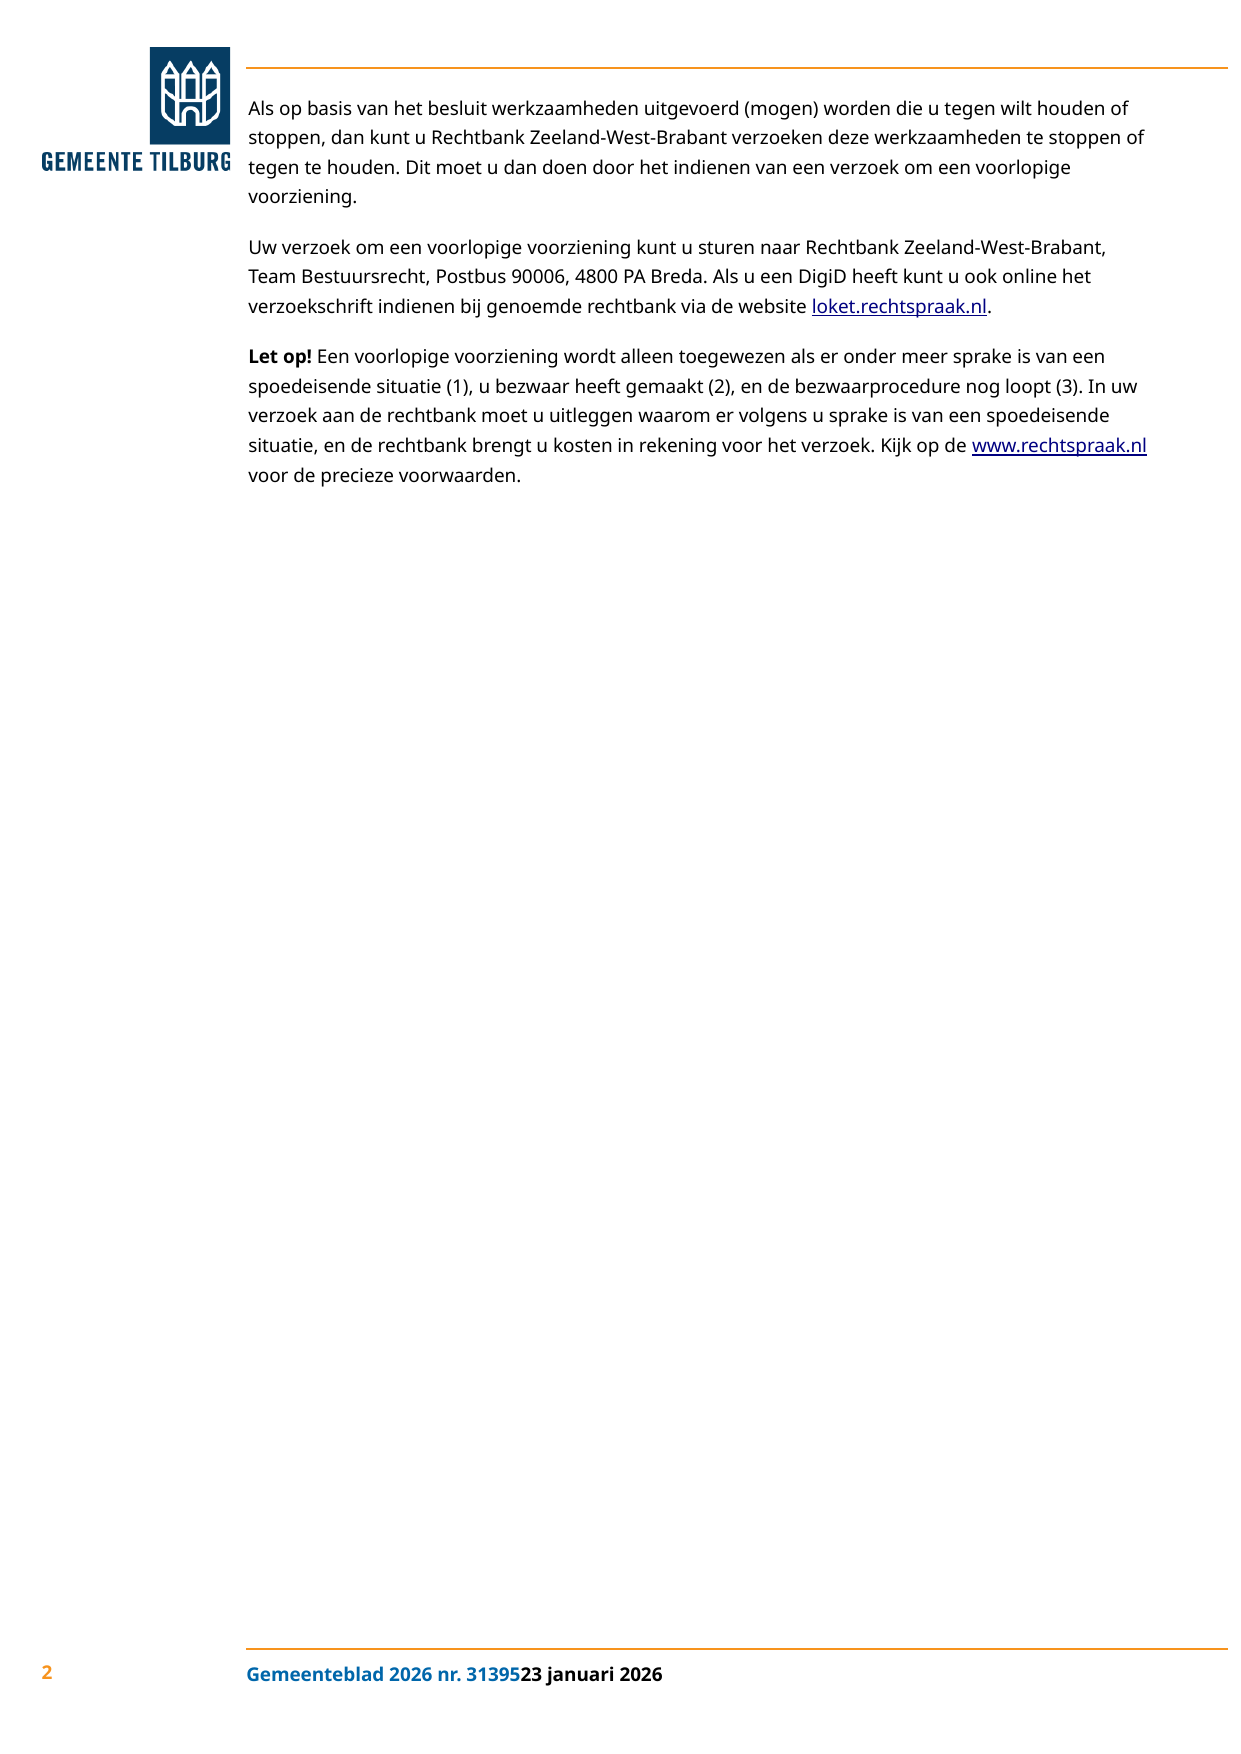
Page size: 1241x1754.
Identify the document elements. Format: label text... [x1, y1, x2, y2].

text Als op basis van het besluit werkzaamheden uitgevoerd (mogen) worden die u tegen wilt houden of stoppen, dan kunt u Rechtbank Zeeland-West-Brabant verzoeken deze werkzaamheden te stoppen of tegen te houden. Dit moet u dan doen door het indienen van een verzoek om een voorlopige voorziening. [248, 95, 1152, 209]
picture [41, 47, 231, 172]
text Uw verzoek om een voorlopige voorziening kunt u sturen naar Rechtbank Zeeland-West-Brabant, Team Bestuursrecht, Postbus 90006, 4800 PA Breda. Als u een DigiD heeft kunt u ook online het verzoekschrift indienen bij genoemde rechtbank via de website loket.rechtspraak.nl. [248, 234, 1152, 319]
text Let op! Een voorlopige voorziening wordt alleen toegewezen als er onder meer sprake is van een spoedeisende situatie (1), u bezwaar heeft gemaakt (2), en de bezwaarprocedure nog loopt (3). In uw verzoek aan de rechtbank moet u uitleggen waarom er volgens u sprake is van een spoedeisende situatie, en de rechtbank brengt u kosten in rekening voor het verzoek. Kijk op de www.rechtspraak.nl voor de precieze voorwaarden. [248, 343, 1152, 488]
